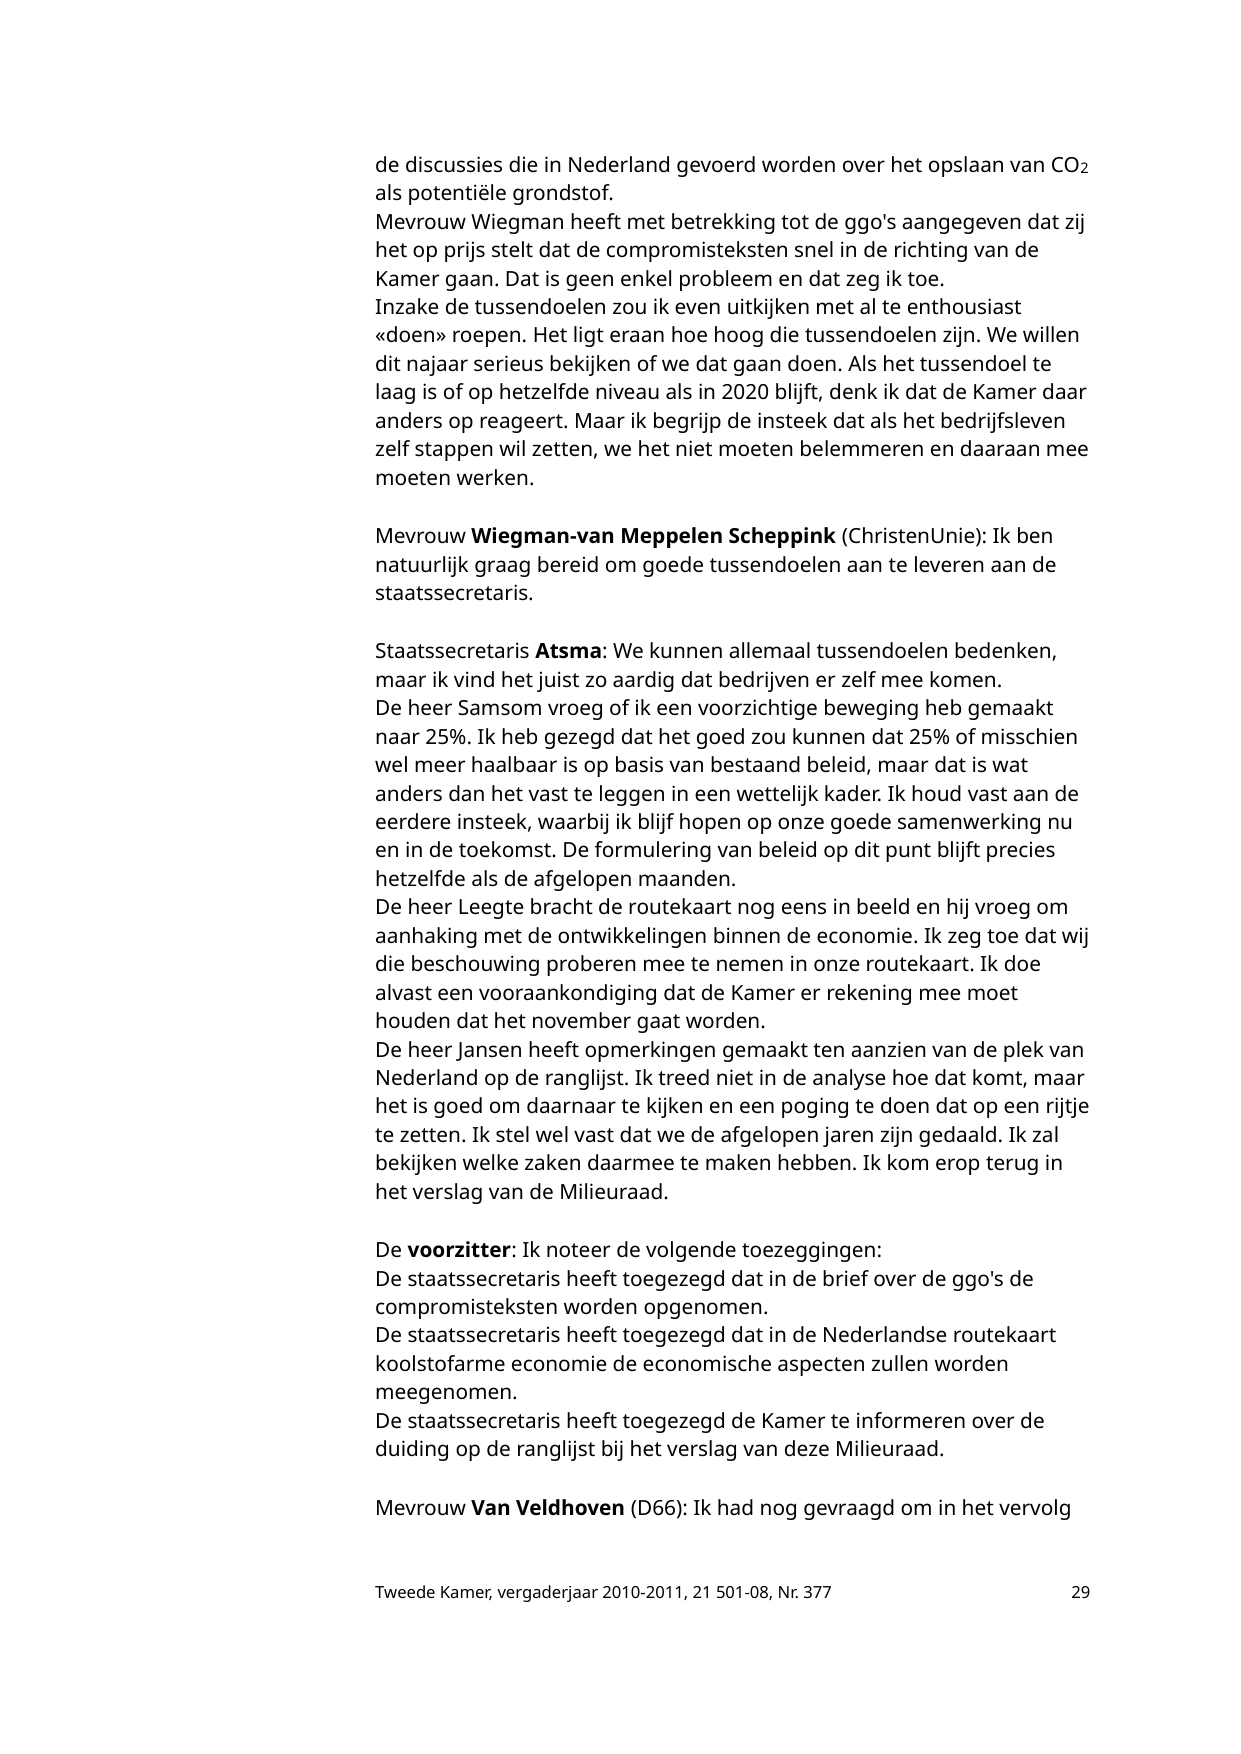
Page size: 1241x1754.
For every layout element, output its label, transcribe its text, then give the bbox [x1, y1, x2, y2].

text Mevrouw Wiegman heeft met betrekking tot de ggo's aangegeven dat zij het op prijs stelt dat de compromisteksten snel in de richting van de Kamer gaan. Dat is geen enkel probleem en dat zeg ik toe. [375, 207, 1090, 292]
text De voorzitter: Ik noteer de volgende toezeggingen: [375, 1235, 1090, 1264]
text De heer Jansen heeft opmerkingen gemaakt ten aanzien van de plek van Nederland op de ranglijst. Ik treed niet in de analyse hoe dat komt, maar het is goed om daarnaar te kijken en een poging te doen dat op een rijtje te zetten. Ik stel wel vast dat we de afgelopen jaren zijn gedaald. Ik zal bekijken welke zaken daarmee te maken hebben. Ik kom erop terug in het verslag van de Milieuraad. [375, 1035, 1090, 1205]
text De staatssecretaris heeft toegezegd de Kamer te informeren over de duiding op de ranglijst bij het verslag van deze Milieuraad. [375, 1406, 1090, 1463]
text Mevrouw Wiegman-van Meppelen Scheppink (ChristenUnie): Ik ben natuurlijk graag bereid om goede tussendoelen aan te leveren aan de staatssecretaris. [375, 521, 1090, 607]
text Inzake de tussendoelen zou ik even uitkijken met al te enthousiast «doen» roepen. Het ligt eraan hoe hoog die tussendoelen zijn. We willen dit najaar serieus bekijken of we dat gaan doen. Als het tussendoel te laag is of op hetzelfde niveau als in 2020 blijft, denk ik dat de Kamer daar anders op reageert. Maar ik begrijp de insteek dat als het bedrijfsleven zelf stappen wil zetten, we het niet moeten belemmeren en daaraan mee moeten werken. [375, 292, 1090, 491]
text De staatssecretaris heeft toegezegd dat in de brief over de ggo's de compromisteksten worden opgenomen. [375, 1264, 1090, 1321]
text De heer Samsom vroeg of ik een voorzichtige beweging heb gemaakt naar 25%. Ik heb gezegd dat het goed zou kunnen dat 25% of misschien wel meer haalbaar is op basis van bestaand beleid, maar dat is wat anders dan het vast te leggen in een wettelijk kader. Ik houd vast aan de eerdere insteek, waarbij ik blijf hopen op onze goede samenwerking nu en in de toekomst. De formulering van beleid op dit punt blijft precies hetzelfde als de afgelopen maanden. [375, 693, 1090, 892]
text De staatssecretaris heeft toegezegd dat in de Nederlandse routekaart koolstofarme economie de economische aspecten zullen worden meegenomen. [375, 1321, 1090, 1406]
text Mevrouw Van Veldhoven (D66): Ik had nog gevraagd om in het vervolg [375, 1493, 1090, 1521]
text Staatssecretaris Atsma: We kunnen allemaal tussendoelen bedenken, maar ik vind het juist zo aardig dat bedrijven er zelf mee komen. [375, 637, 1090, 693]
text De heer Leegte bracht de routekaart nog eens in beeld en hij vroeg om aanhaking met de ontwikkelingen binnen de economie. Ik zeg toe dat wij die beschouwing proberen mee te nemen in onze routekaart. Ik doe alvast een vooraankondiging dat de Kamer er rekening mee moet houden dat het november gaat worden. [375, 892, 1090, 1035]
text de discussies die in Nederland gevoerd worden over het opslaan van CO2 als potentiële grondstof. [375, 150, 1090, 207]
